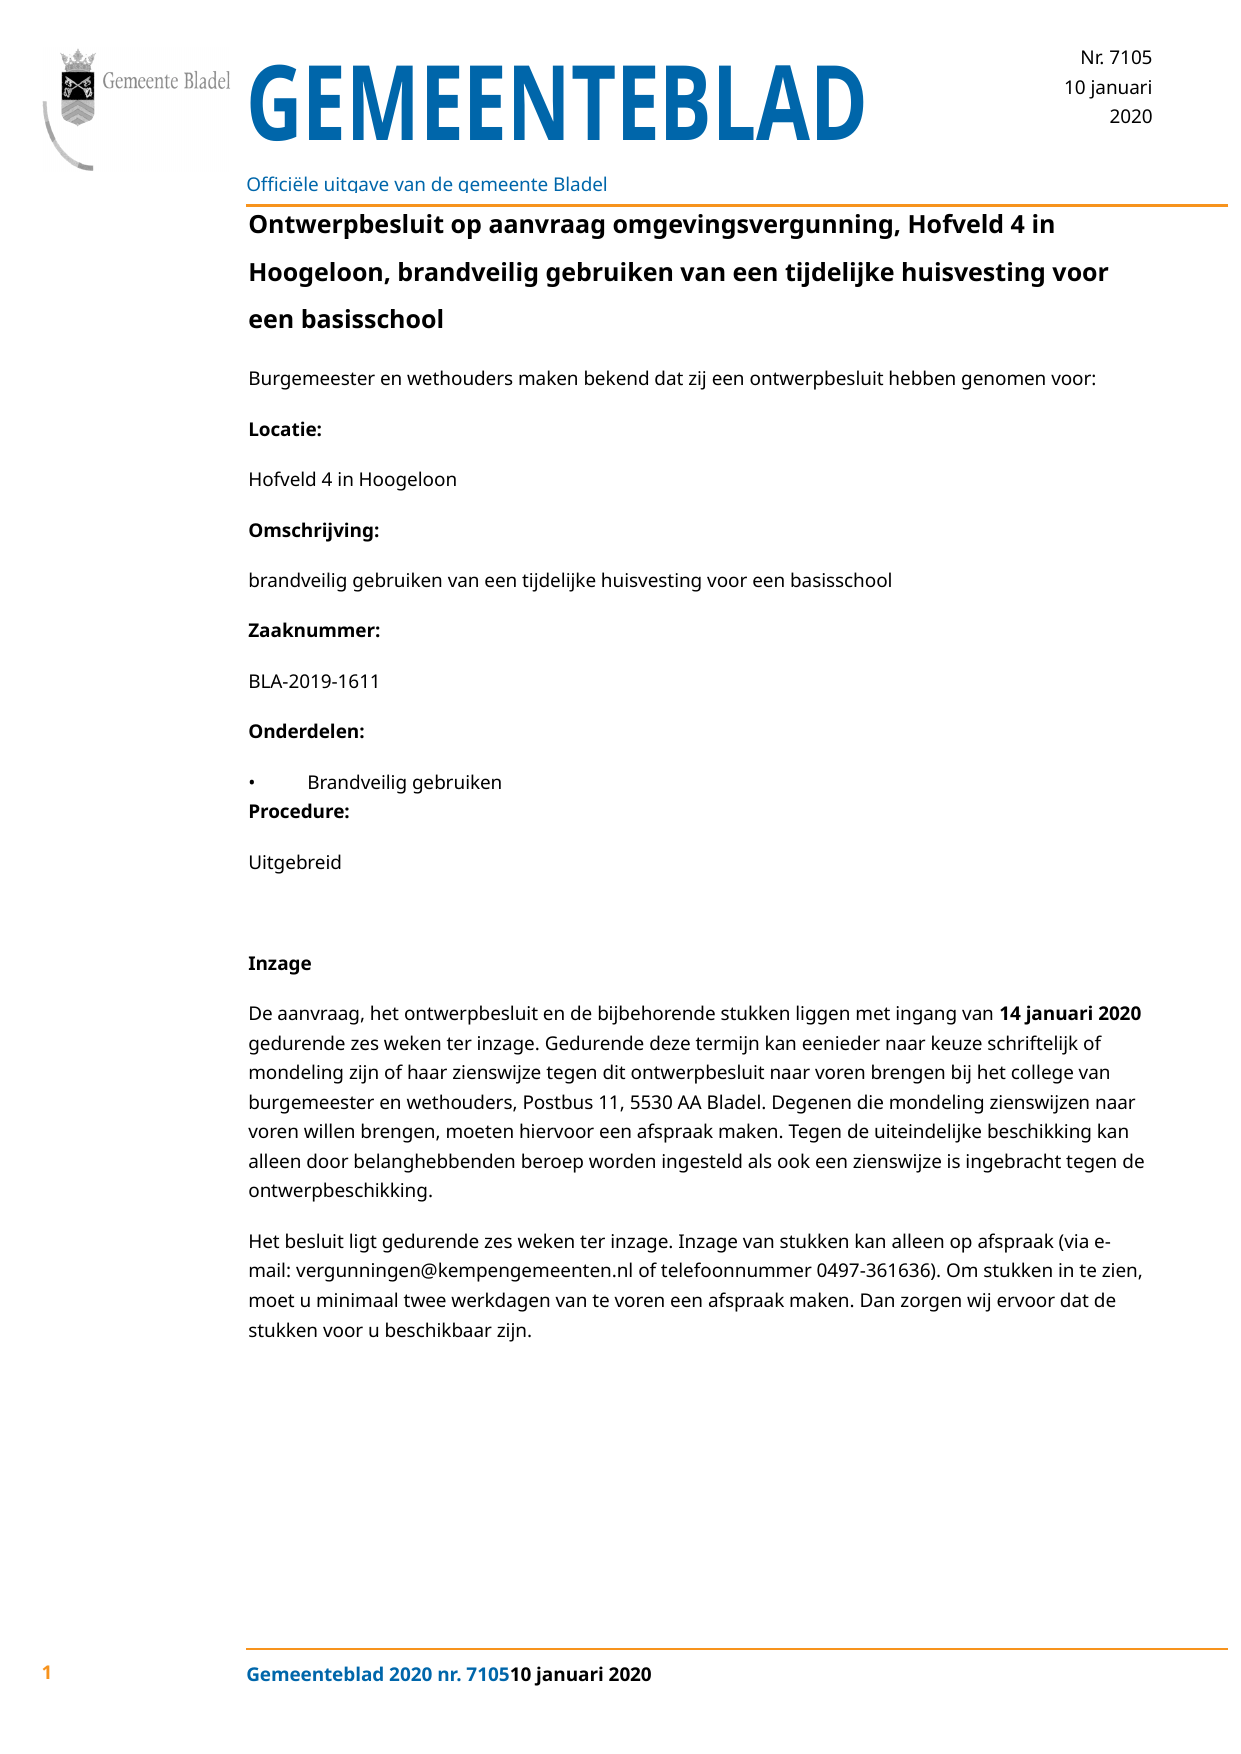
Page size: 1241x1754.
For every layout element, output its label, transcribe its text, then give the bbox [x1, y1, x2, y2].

text BLA-2019-1611 [248, 668, 1152, 694]
text Omschrijving: [248, 517, 1152, 542]
list Brandveilig gebruiken [248, 769, 1152, 794]
text Onderdelen: [248, 718, 1152, 744]
text Burgemeester en wethouders maken bekend dat zij een ontwerpbesluit hebben genomen voor: [248, 366, 1152, 391]
text Hofveld 4 in Hoogeloon [248, 466, 1152, 492]
text Zaaknummer: [248, 618, 1152, 643]
text Het besluit ligt gedurende zes weken ter inzage. Inzage van stukken kan alleen op afspraak (via e-mail: vergunningen@kempengemeenten.nl of telefoonnummer 0497-361636). Om stukken in te zien, moet u minimaal twee werkdagen van te voren een afspraak maken. Dan zorgen wij ervoor dat de stukken voor u beschikbaar zijn. [248, 1228, 1152, 1342]
text Procedure: [248, 798, 1152, 824]
text Locatie: [248, 416, 1152, 442]
text De aanvraag, het ontwerpbesluit en de bijbehorende stukken liggen met ingang van 14 januari 2020 gedurende zes weken ter inzage. Gedurende deze termijn kan eenieder naar keuze schriftelijk of mondeling zijn of haar zienswijze tegen dit ontwerpbesluit naar voren brengen bij het college van burgemeester en wethouders, Postbus 11, 5530 AA Bladel. Degenen die mondeling zienswijzen naar voren willen brengen, moeten hiervoor een afspraak maken. Tegen de uiteindelijke beschikking kan alleen door belanghebbenden beroep worden ingesteld als ook een zienswijze is ingebracht tegen de ontwerpbeschikking. [248, 1000, 1152, 1203]
text brandveilig gebruiken van een tijdelijke huisvesting voor een basisschool [248, 567, 1152, 593]
text Ontwerpbesluit op aanvraag omgevingsvergunning, Hofveld 4 in Hoogeloon, brandveilig gebruiken van een tijdelijke huisvesting voor een basisschool [248, 207, 1152, 336]
text Uitgebreid [248, 849, 1152, 874]
picture [41, 47, 231, 172]
text Inzage [248, 950, 1152, 975]
